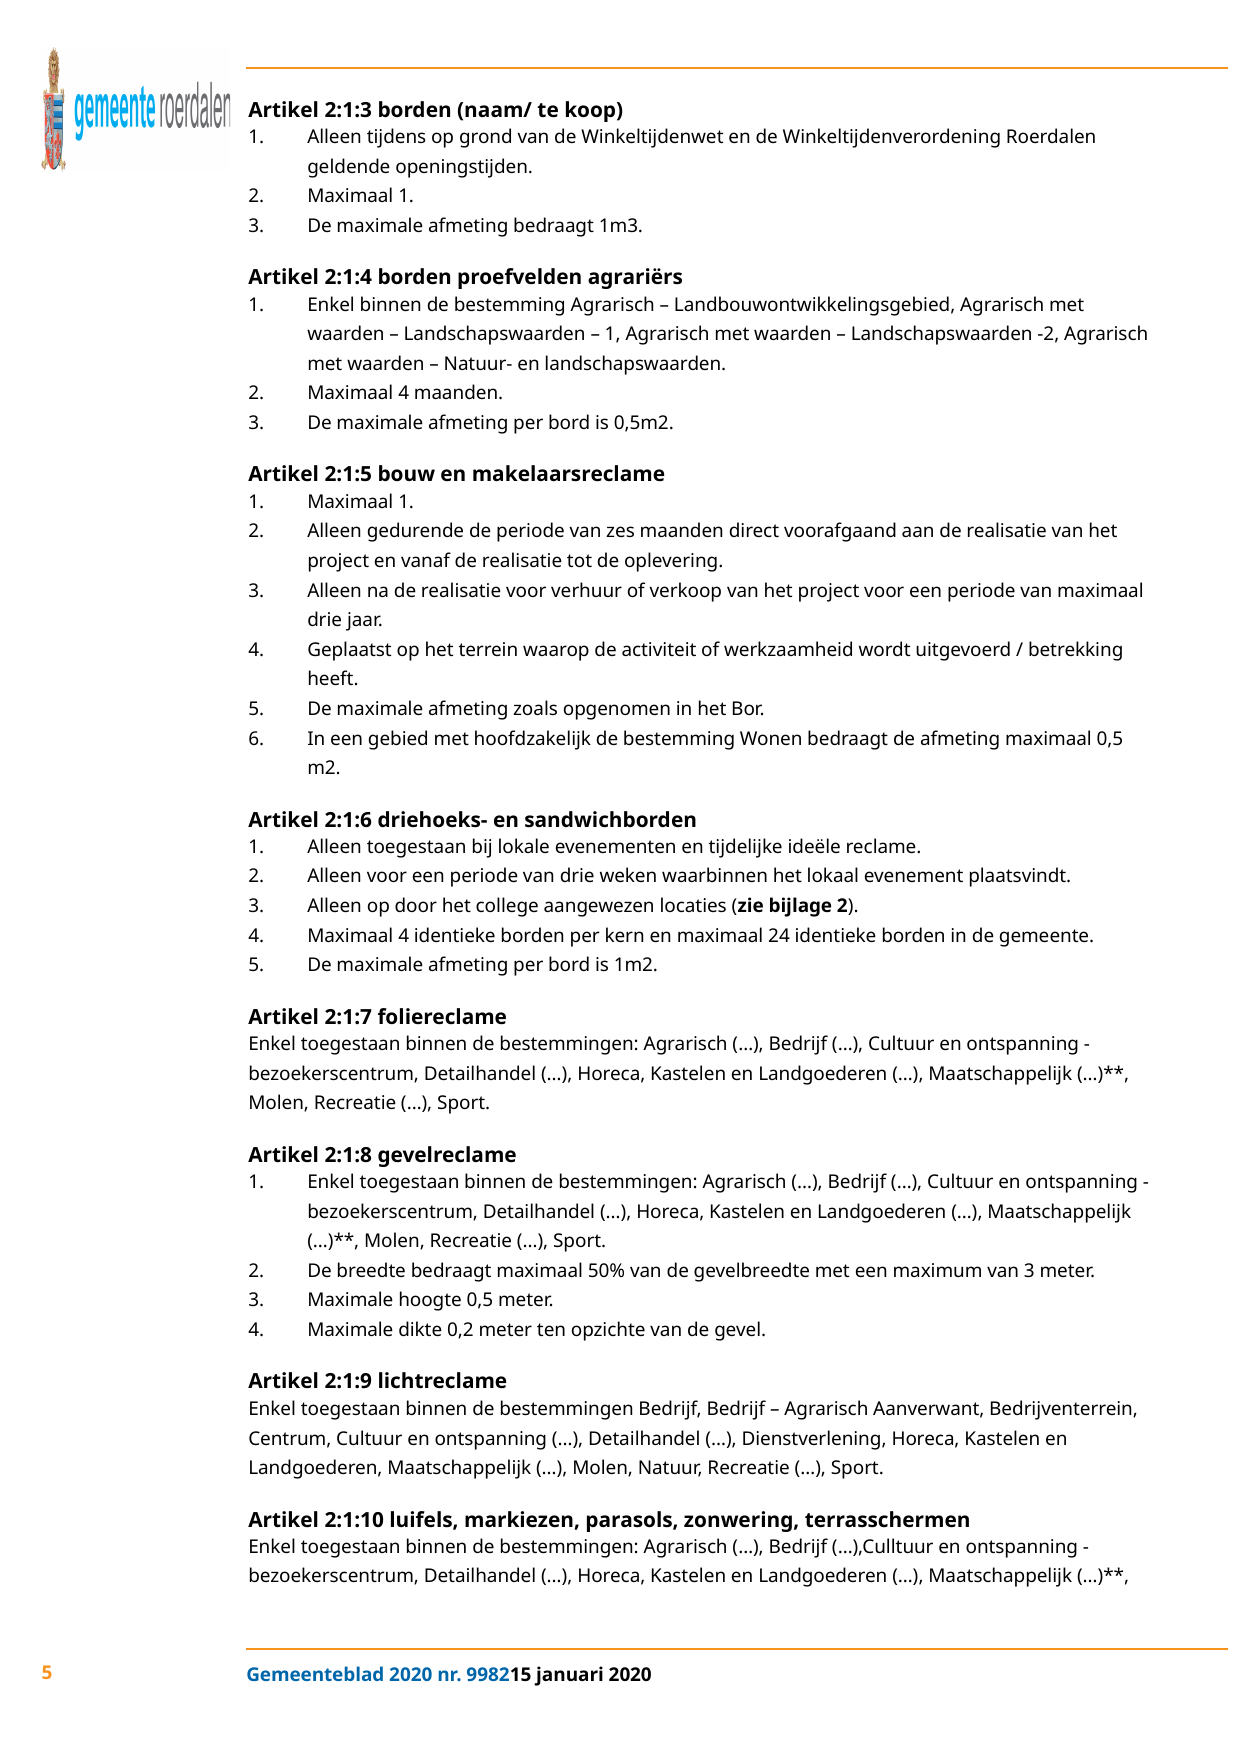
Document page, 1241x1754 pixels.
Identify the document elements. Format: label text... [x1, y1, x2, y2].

list In een gebied met hoofdzakelijk de bestemming Wonen bedraagt de afmeting maximaal 0,5 m2. [248, 725, 1152, 780]
text Artikel 2:1:3 borden (naam/ te koop) [248, 95, 1152, 123]
text Artikel 2:1:6 driehoeks- en sandwichborden [248, 805, 1152, 833]
list De maximale afmeting bedraagt 1m3. [248, 212, 1152, 238]
text Artikel 2:1:7 foliereclame [248, 1002, 1152, 1030]
text Artikel 2:1:10 luifels, markiezen, parasols, zonwering, terrasschermen [248, 1505, 1152, 1533]
text Enkel toegestaan binnen de bestemmingen: Agrarisch (…), Bedrijf (…), Cultuur en ontspanning - bezoekerscentrum, Detailhandel (…), Horeca, Kastelen en Landgoederen (…), Maatschappelijk (…)**, Molen, Recreatie (…), Sport. [248, 1030, 1152, 1115]
list Geplaatst op het terrein waarop de activiteit of werkzaamheid wordt uitgevoerd / betrekking heeft. [248, 636, 1152, 691]
list Alleen gedurende de periode van zes maanden direct voorafgaand aan de realisatie van het project en vanaf de realisatie tot de oplevering. [248, 518, 1152, 573]
list Alleen na de realisatie voor verhuur of verkoop van het project voor een periode van maximaal drie jaar. [248, 577, 1152, 632]
text Enkel toegestaan binnen de bestemmingen Bedrijf, Bedrijf – Agrarisch Aanverwant, Bedrijventerrein, Centrum, Cultuur en ontspanning (…), Detailhandel (…), Dienstverlening, Horeca, Kastelen en Landgoederen, Maatschappelijk (…), Molen, Natuur, Recreatie (…), Sport. [248, 1395, 1152, 1480]
list Enkel binnen de bestemming Agrarisch – Landbouwontwikkelingsgebied, Agrarisch met waarden – Landschapswaarden – 1, Agrarisch met waarden – Landschapswaarden -2, Agrarisch met waarden – Natuur- en landschapswaarden. [248, 291, 1152, 376]
text Artikel 2:1:4 borden proefvelden agrariërs [248, 262, 1152, 291]
picture [41, 47, 231, 172]
list Maximale hoogte 0,5 meter. [248, 1287, 1152, 1312]
list Maximale dikte 0,2 meter ten opzichte van de gevel. [248, 1316, 1152, 1342]
list Maximaal 1. [248, 182, 1152, 208]
list De maximale afmeting per bord is 0,5m2. [248, 409, 1152, 435]
list Alleen op door het college aangewezen locaties (zie bijlage 2). [248, 892, 1152, 918]
list De maximale afmeting zoals opgenomen in het Bor. [248, 695, 1152, 721]
list De breedte bedraagt maximaal 50% van de gevelbreedte met een maximum van 3 meter. [248, 1257, 1152, 1283]
list Maximaal 4 maanden. [248, 379, 1152, 405]
text Artikel 2:1:9 lichtreclame [248, 1367, 1152, 1395]
text Enkel toegestaan binnen de bestemmingen: Agrarisch (…), Bedrijf (…),Culltuur en ontspanning - bezoekerscentrum, Detailhandel (…), Horeca, Kastelen en Landgoederen (…), Maatschappelijk (…)**, [248, 1533, 1152, 1588]
text Artikel 2:1:8 gevelreclame [248, 1140, 1152, 1168]
list De maximale afmeting per bord is 1m2. [248, 951, 1152, 977]
list Alleen tijdens op grond van de Winkeltijdenwet en de Winkeltijdenverordening Roerdalen geldende openingstijden. [248, 123, 1152, 178]
list Enkel toegestaan binnen de bestemmingen: Agrarisch (…), Bedrijf (…), Cultuur en ontspanning - bezoekerscentrum, Detailhandel (…), Horeca, Kastelen en Landgoederen (…), Maatschappelijk (…)**, Molen, Recreatie (…), Sport. [248, 1168, 1152, 1253]
list Alleen voor een periode van drie weken waarbinnen het lokaal evenement plaatsvindt. [248, 863, 1152, 888]
list Alleen toegestaan bij lokale evenementen en tijdelijke ideële reclame. [248, 833, 1152, 859]
list Maximaal 4 identieke borden per kern en maximaal 24 identieke borden in de gemeente. [248, 922, 1152, 948]
list Maximaal 1. [248, 488, 1152, 514]
text Artikel 2:1:5 bouw en makelaarsreclame [248, 459, 1152, 488]
